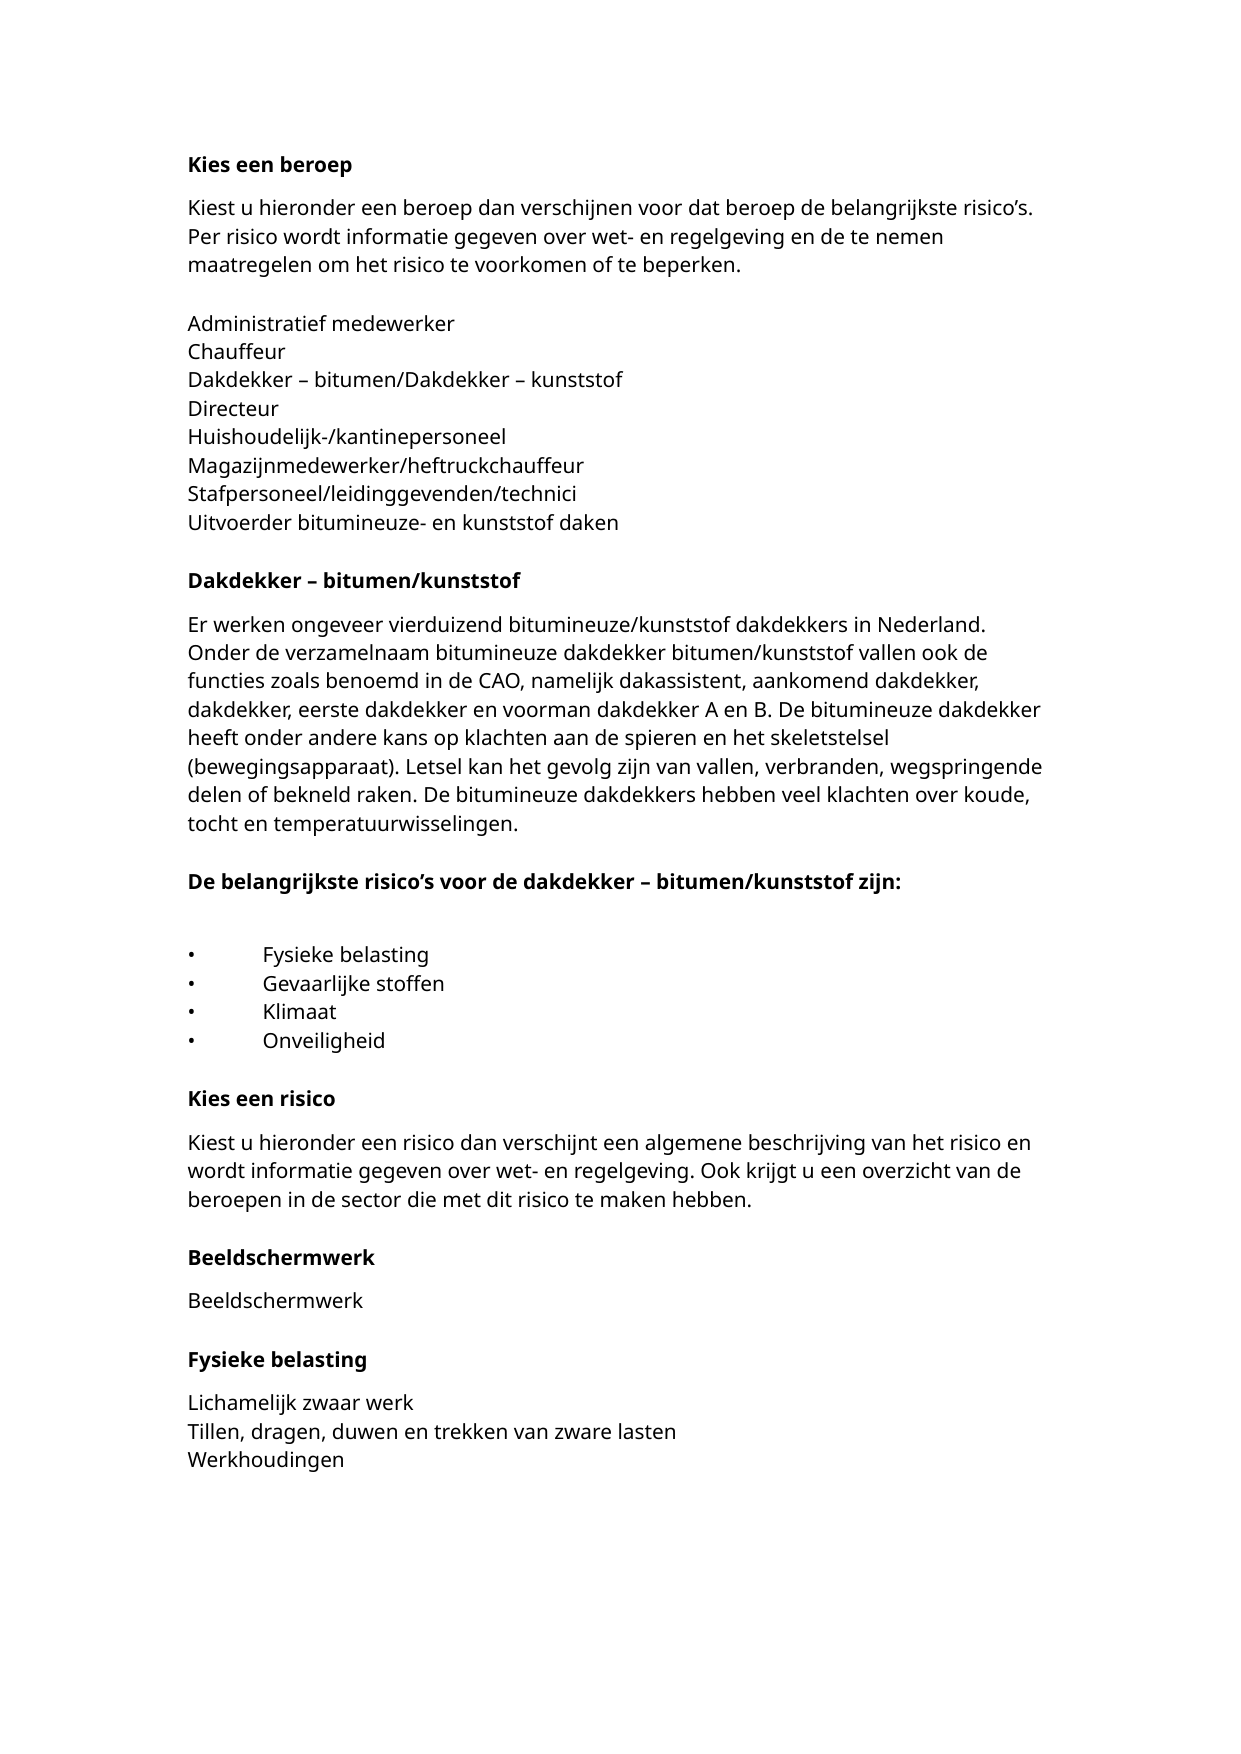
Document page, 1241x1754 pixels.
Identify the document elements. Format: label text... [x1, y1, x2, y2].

text De belangrijkste risico’s voor de dakdekker – bitumen/kunststof zijn: [187, 867, 1053, 896]
text Kies een beroep [187, 150, 1053, 178]
text Dakdekker – bitumen/kunststof [187, 566, 1053, 595]
list Gevaarlijke stoffen [187, 969, 1053, 997]
text Directeur [187, 394, 1053, 422]
text Fysieke belasting [187, 1345, 1053, 1373]
text Dakdekker – bitumen/Dakdekker – kunststof [187, 366, 1053, 394]
text Uitvoerder bitumineuze- en kunststof daken [187, 508, 1053, 536]
text Er werken ongeveer vierduizend bitumineuze/kunststof dakdekkers in Nederland. Onder de verzamelnaam bitumineuze dakdekker bitumen/kunststof vallen ook de functies zoals benoemd in de CAO, namelijk dakassistent, aankomend dakdekker, dakdekker, eerste dakdekker en voorman dakdekker A en B. De bitumineuze dakdekker heeft onder andere kans op klachten aan de spieren en het skeletstelsel (bewegingsapparaat). Letsel kan het gevolg zijn van vallen, verbranden, wegspringende delen of bekneld raken. De bitumineuze dakdekkers hebben veel klachten over koude, tocht en temperatuurwisselingen. [187, 610, 1053, 837]
text Huishoudelijk-/kantinepersoneel [187, 422, 1053, 451]
list Onveiligheid [187, 1026, 1053, 1054]
text Magazijnmedewerker/heftruckchauffeur [187, 451, 1053, 479]
text Administratief medewerker [187, 309, 1053, 337]
text Chauffeur [187, 337, 1053, 366]
list Fysieke belasting [187, 941, 1053, 969]
list Klimaat [187, 997, 1053, 1026]
text Werkhoudingen [187, 1445, 1053, 1474]
text Beeldschermwerk [187, 1243, 1053, 1272]
text Kies een risico [187, 1084, 1053, 1113]
text Stafpersoneel/leidinggevenden/technici [187, 479, 1053, 508]
text Kiest u hieronder een risico dan verschijnt een algemene beschrijving van het risico en wordt informatie gegeven over wet- en regelgeving. Ook krijgt u een overzicht van de beroepen in de sector die met dit risico te maken hebben. [187, 1128, 1053, 1213]
text Kiest u hieronder een beroep dan verschijnen voor dat beroep de belangrijkste risico’s. Per risico wordt informatie gegeven over wet- en regelgeving en de te nemen maatregelen om het risico te voorkomen of te beperken. [187, 193, 1053, 279]
text Tillen, dragen, duwen en trekken van zware lasten [187, 1417, 1053, 1445]
text Lichamelijk zwaar werk [187, 1388, 1053, 1417]
text Beeldschermwerk [187, 1287, 1053, 1315]
